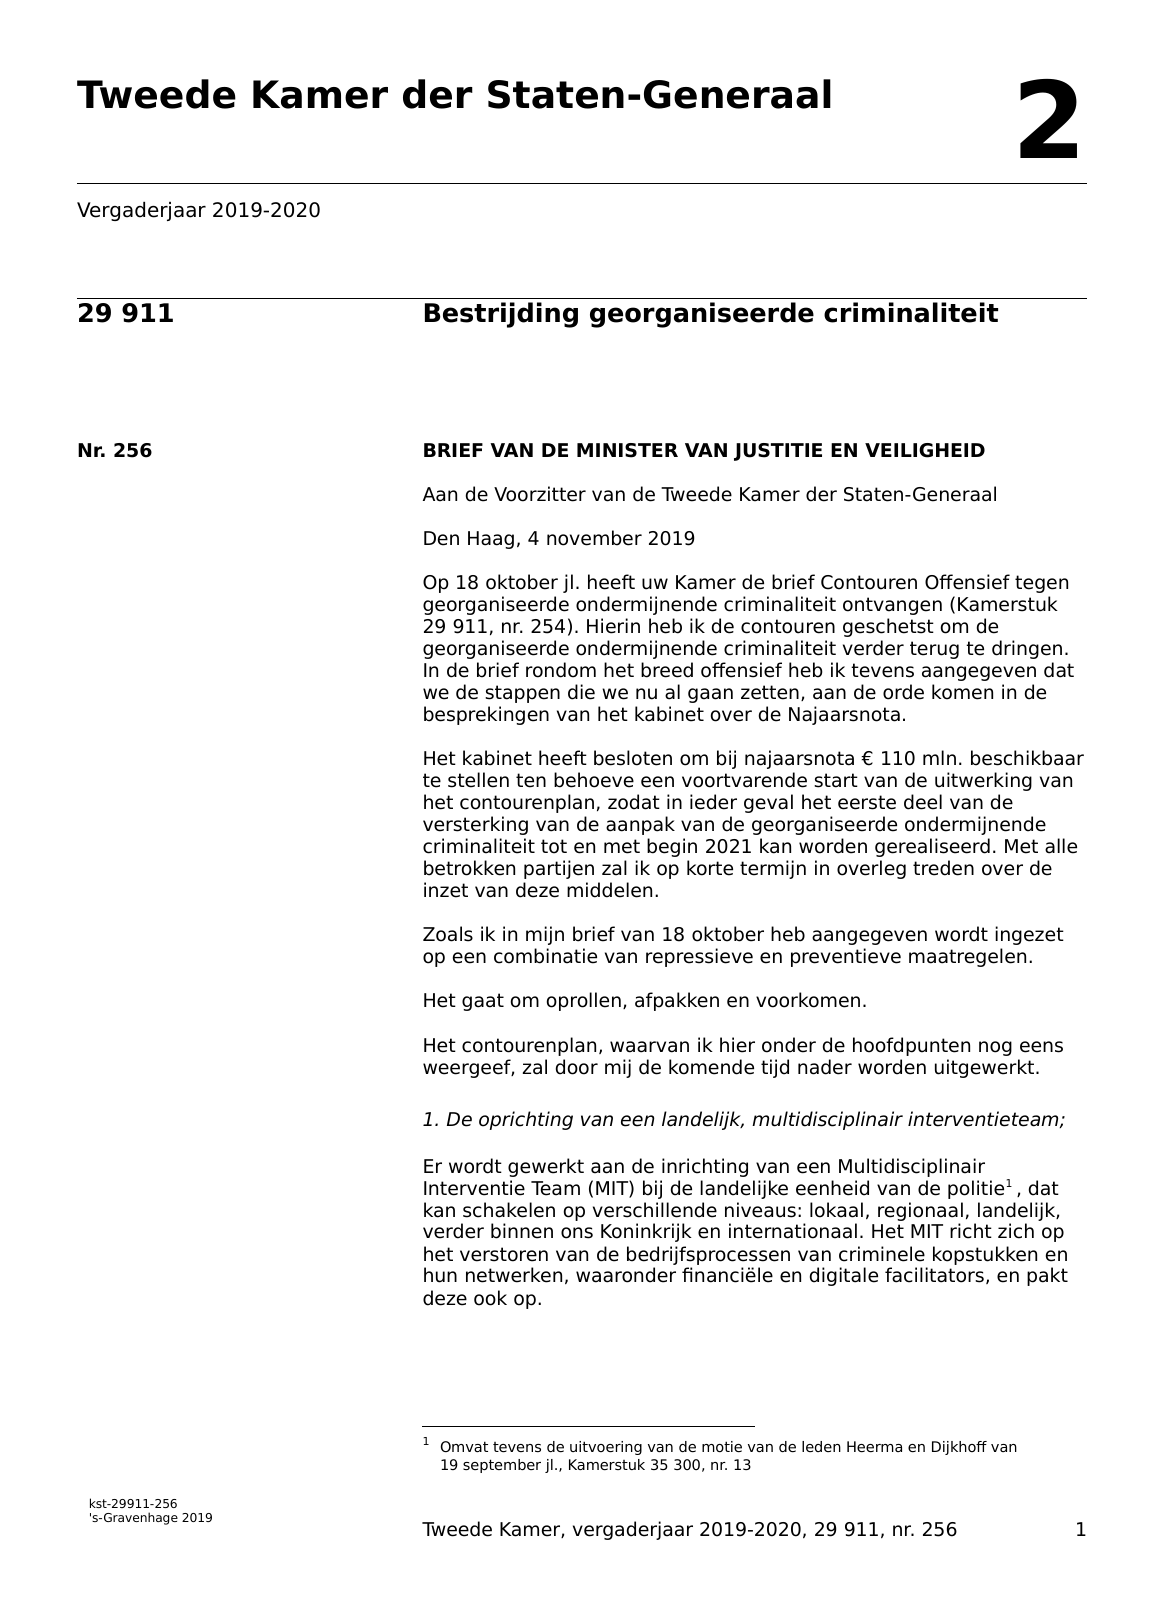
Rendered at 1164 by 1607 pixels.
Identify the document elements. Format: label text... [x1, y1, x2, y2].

text kst-29911-256 [88, 1497, 323, 1511]
text Het gaat om oprollen, afpakken en voorkomen. [422, 990, 1087, 1012]
text Er wordt gewerkt aan de inrichting van een Multidisciplinair Interventie Team (MIT) bij de landelijke eenheid van de politie, dat kan schakelen op verschillende niveaus: lokaal, regionaal, landelijk, verder binnen ons Koninkrijk en internationaal. Het MIT richt zich op het verstoren van de bedrijfsprocessen van criminele kopstukken en hun netwerken, waaronder financiële en digitale facilitators, en pakt deze ook op. [422, 1156, 1087, 1309]
text Aan de Voorzitter van de Tweede Kamer der Staten-Generaal [422, 484, 1087, 506]
text 's-Gravenhage 2019 [88, 1511, 323, 1525]
table_cell Vergaderjaar 2019-2020 [77, 184, 1087, 298]
text Zoals ik in mijn brief van 18 oktober heb aangegeven wordt ingezet op een combinatie van repressieve en preventieve maatregelen. [422, 924, 1087, 968]
text Het contourenplan, waarvan ik hier onder de hoofdpunten nog eens weergeef, zal door mij de komende tijd nader worden uitgewerkt. [422, 1034, 1087, 1078]
text Het kabinet heeft besloten om bij najaarsnota € 110 mln. beschikbaar te stellen ten behoeve een voortvarende start van de uitwerking van het contourenplan, zodat in ieder geval het eerste deel van de versterking van de aanpak van de georganiseerde ondermijnende criminaliteit tot en met begin 2021 kan worden gerealiseerd. Met alle betrokken partijen zal ik op korte termijn in overleg treden over de inzet van deze middelen. [422, 748, 1087, 902]
table_header 2 [886, 59, 1087, 183]
table_header Tweede Kamer der Staten-Generaal [77, 59, 886, 183]
subtitle Nr. 256 BRIEF VAN DE MINISTER VAN JUSTITIE EN VEILIGHEID [77, 440, 1087, 462]
subtitle 29 911 Bestrijding georganiseerde criminaliteit [77, 299, 1087, 329]
text Omvat tevens de uitvoering van de motie van de leden Heerma en Dijkhoff van 19 september jl., Kamerstuk 35 300, nr. 13 [422, 1435, 1087, 1474]
text Den Haag, 4 november 2019 [422, 528, 1087, 550]
text Op 18 oktober jl. heeft uw Kamer de brief Contouren Offensief tegen georganiseerde ondermijnende criminaliteit ontvangen (Kamerstuk 29 911, nr. 254). Hierin heb ik de contouren geschetst om de georganiseerde ondermijnende criminaliteit verder terug te dringen. In de brief rondom het breed offensief heb ik tevens aangegeven dat we de stappen die we nu al gaan zetten, aan de orde komen in de besprekingen van het kabinet over de Najaarsnota. [422, 572, 1087, 726]
subtitle 1. De oprichting van een landelijk, multidisciplinair interventieteam; [422, 1108, 1087, 1131]
